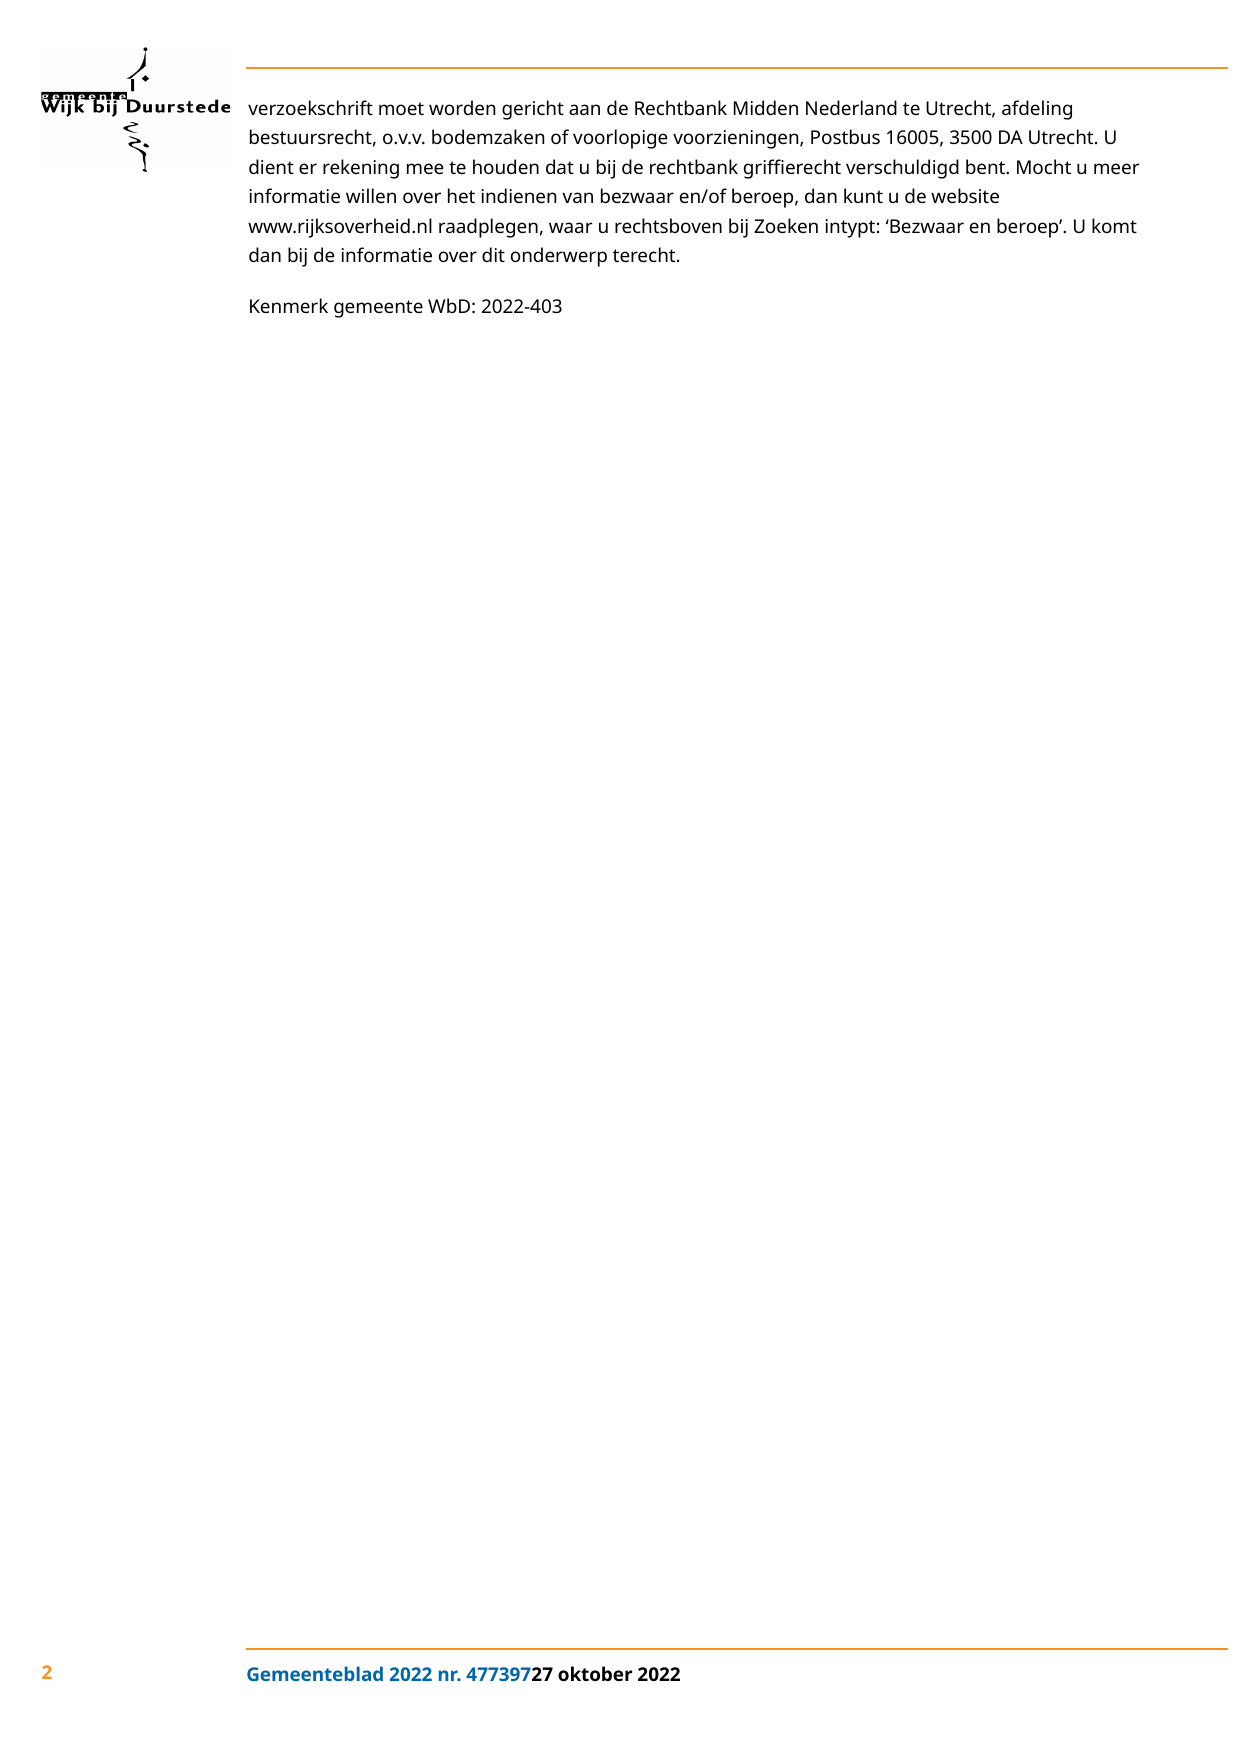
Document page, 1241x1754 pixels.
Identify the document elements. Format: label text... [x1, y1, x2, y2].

text verzoekschrift moet worden gericht aan de Rechtbank Midden Nederland te Utrecht, afdeling bestuursrecht, o.v.v. bodemzaken of voorlopige voorzieningen, Postbus 16005, 3500 DA Utrecht. U dient er rekening mee te houden dat u bij de rechtbank griffierecht verschuldigd bent. Mocht u meer informatie willen over het indienen van bezwaar en/of beroep, dan kunt u de website www.rijksoverheid.nl raadplegen, waar u rechtsboven bij Zoeken intypt: ‘Bezwaar en beroep’. U komt dan bij de informatie over dit onderwerp terecht. [248, 95, 1152, 268]
text Kenmerk gemeente WbD: 2022-403 [248, 293, 1152, 319]
picture [41, 47, 231, 172]
